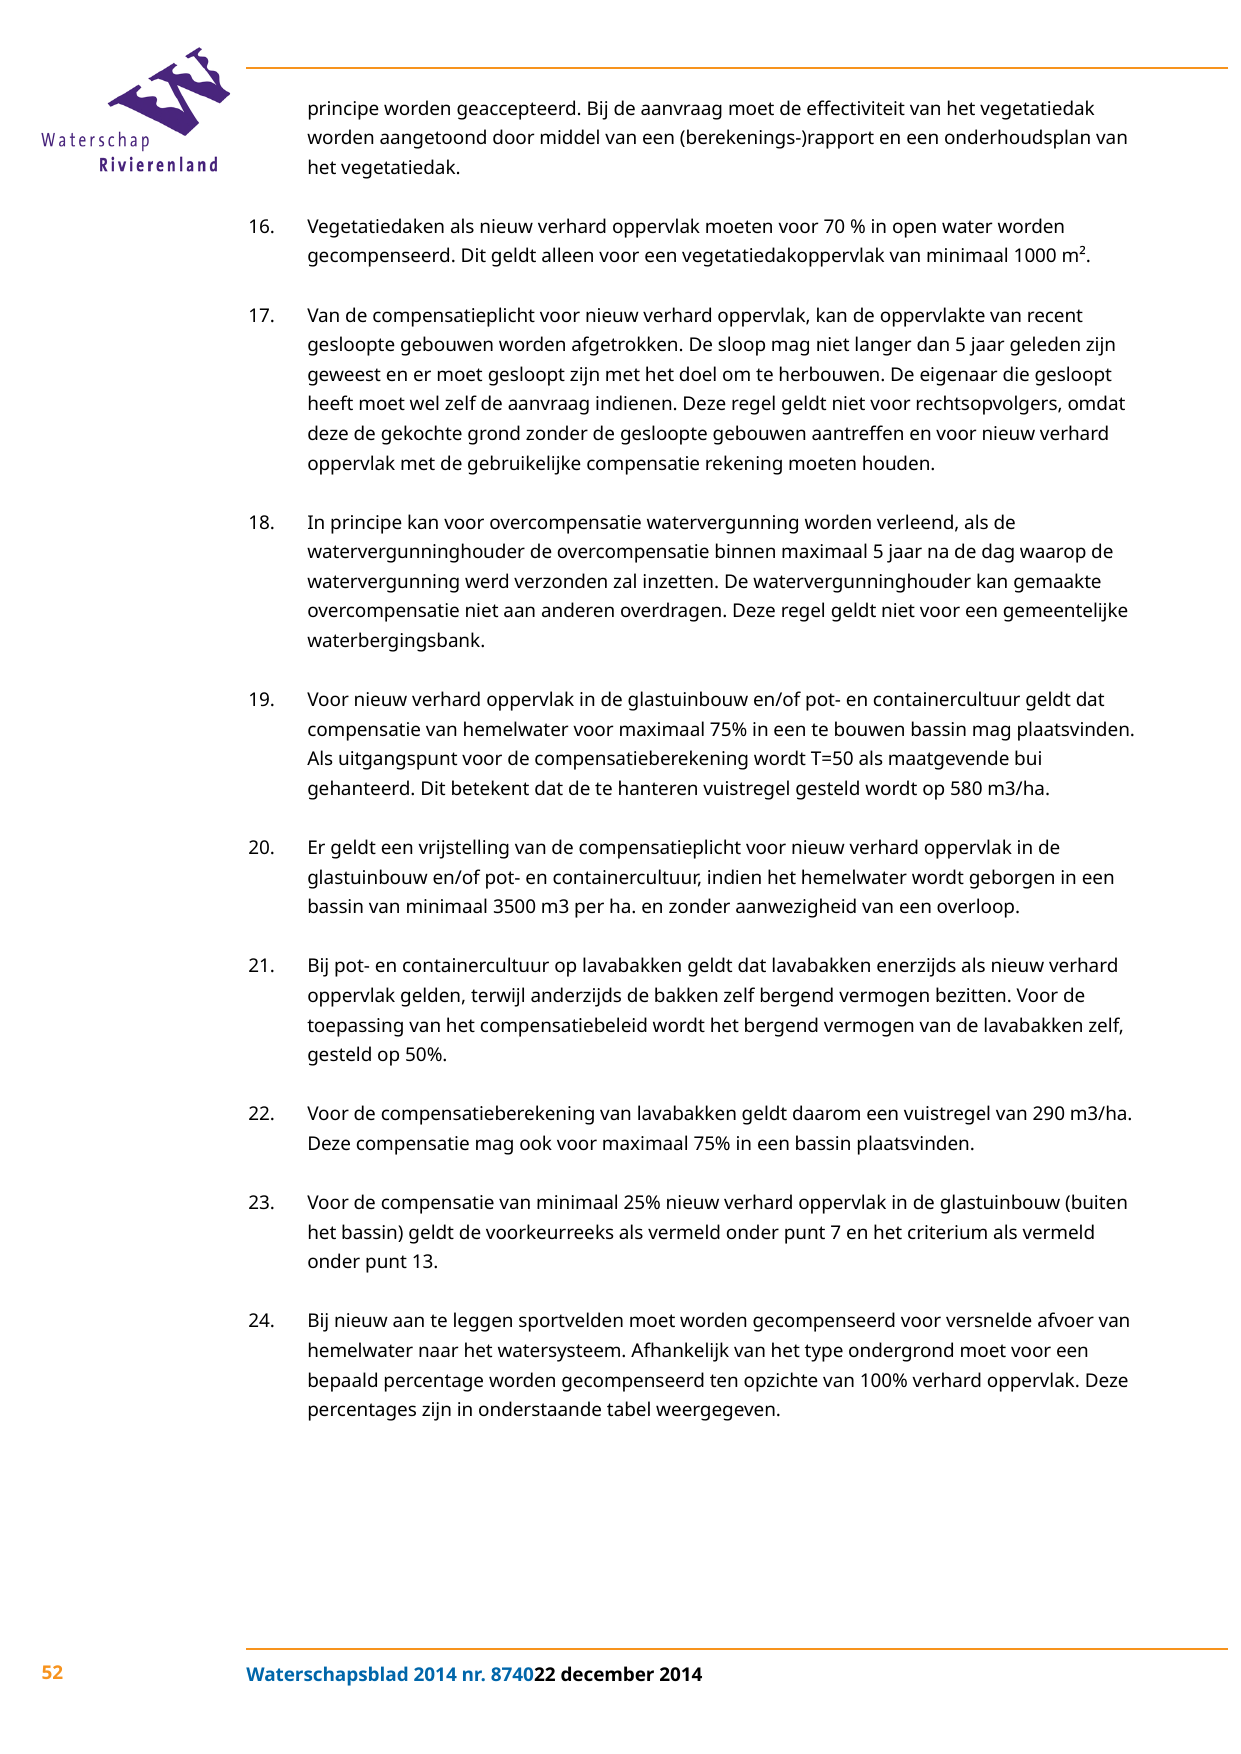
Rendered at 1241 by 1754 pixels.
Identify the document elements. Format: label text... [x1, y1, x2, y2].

list Voor nieuw verhard oppervlak in de glastuinbouw en/of pot- en containercultuur geldt dat compensatie van hemelwater voor maximaal 75% in een te bouwen bassin mag plaatsvinden. Als uitgangspunt voor de compensatieberekening wordt T=50 als maatgevende bui gehanteerd. Dit betekent dat de te hanteren vuistregel gesteld wordt op 580 m3/ha. [248, 686, 1152, 801]
list Vegetatiedaken als nieuw verhard oppervlak moeten voor 70 % in open water worden gecompenseerd. Dit geldt alleen voor een vegetatiedakoppervlak van minimaal 1000 m². [248, 213, 1152, 268]
picture [41, 47, 231, 172]
list Voor de compensatie van minimaal 25% nieuw verhard oppervlak in de glastuinbouw (buiten het bassin) geldt de voorkeurreeks als vermeld onder punt 7 en het criterium als vermeld onder punt 13. [248, 1189, 1152, 1274]
list Bij nieuw aan te leggen sportvelden moet worden gecompenseerd voor versnelde afvoer van hemelwater naar het watersysteem. Afhankelijk van het type ondergrond moet voor een bepaald percentage worden gecompenseerd ten opzichte van 100% verhard oppervlak. Deze percentages zijn in onderstaande tabel weergegeven. [248, 1308, 1152, 1422]
list principe worden geaccepteerd. Bij de aanvraag moet de effectiviteit van het vegetatiedak worden aangetoond door middel van een (berekenings-)rapport en een onderhoudsplan van het vegetatiedak. [248, 95, 1152, 180]
list Er geldt een vrijstelling van de compensatieplicht voor nieuw verhard oppervlak in de glastuinbouw en/of pot- en containercultuur, indien het hemelwater wordt geborgen in een bassin van minimaal 3500 m3 per ha. en zonder aanwezigheid van een overloop. [248, 834, 1152, 919]
list Bij pot- en containercultuur op lavabakken geldt dat lavabakken enerzijds als nieuw verhard oppervlak gelden, terwijl anderzijds de bakken zelf bergend vermogen bezitten. Voor de toepassing van het compensatiebeleid wordt het bergend vermogen van de lavabakken zelf, gesteld op 50%. [248, 953, 1152, 1067]
list In principe kan voor overcompensatie watervergunning worden verleend, als de watervergunninghouder de overcompensatie binnen maximaal 5 jaar na de dag waarop de watervergunning werd verzonden zal inzetten. De watervergunninghouder kan gemaakte overcompensatie niet aan anderen overdragen. Deze regel geldt niet voor een gemeentelijke waterbergingsbank. [248, 509, 1152, 653]
list Van de compensatieplicht voor nieuw verhard oppervlak, kan de oppervlakte van recent gesloopte gebouwen worden afgetrokken. De sloop mag niet langer dan 5 jaar geleden zijn geweest en er moet gesloopt zijn met het doel om te herbouwen. De eigenaar die gesloopt heeft moet wel zelf de aanvraag indienen. Deze regel geldt niet voor rechtsopvolgers, omdat deze de gekochte grond zonder de gesloopte gebouwen aantreffen en voor nieuw verhard oppervlak met de gebruikelijke compensatie rekening moeten houden. [248, 302, 1152, 476]
list Voor de compensatieberekening van lavabakken geldt daarom een vuistregel van 290 m3/ha. Deze compensatie mag ook voor maximaal 75% in een bassin plaatsvinden. [248, 1101, 1152, 1156]
